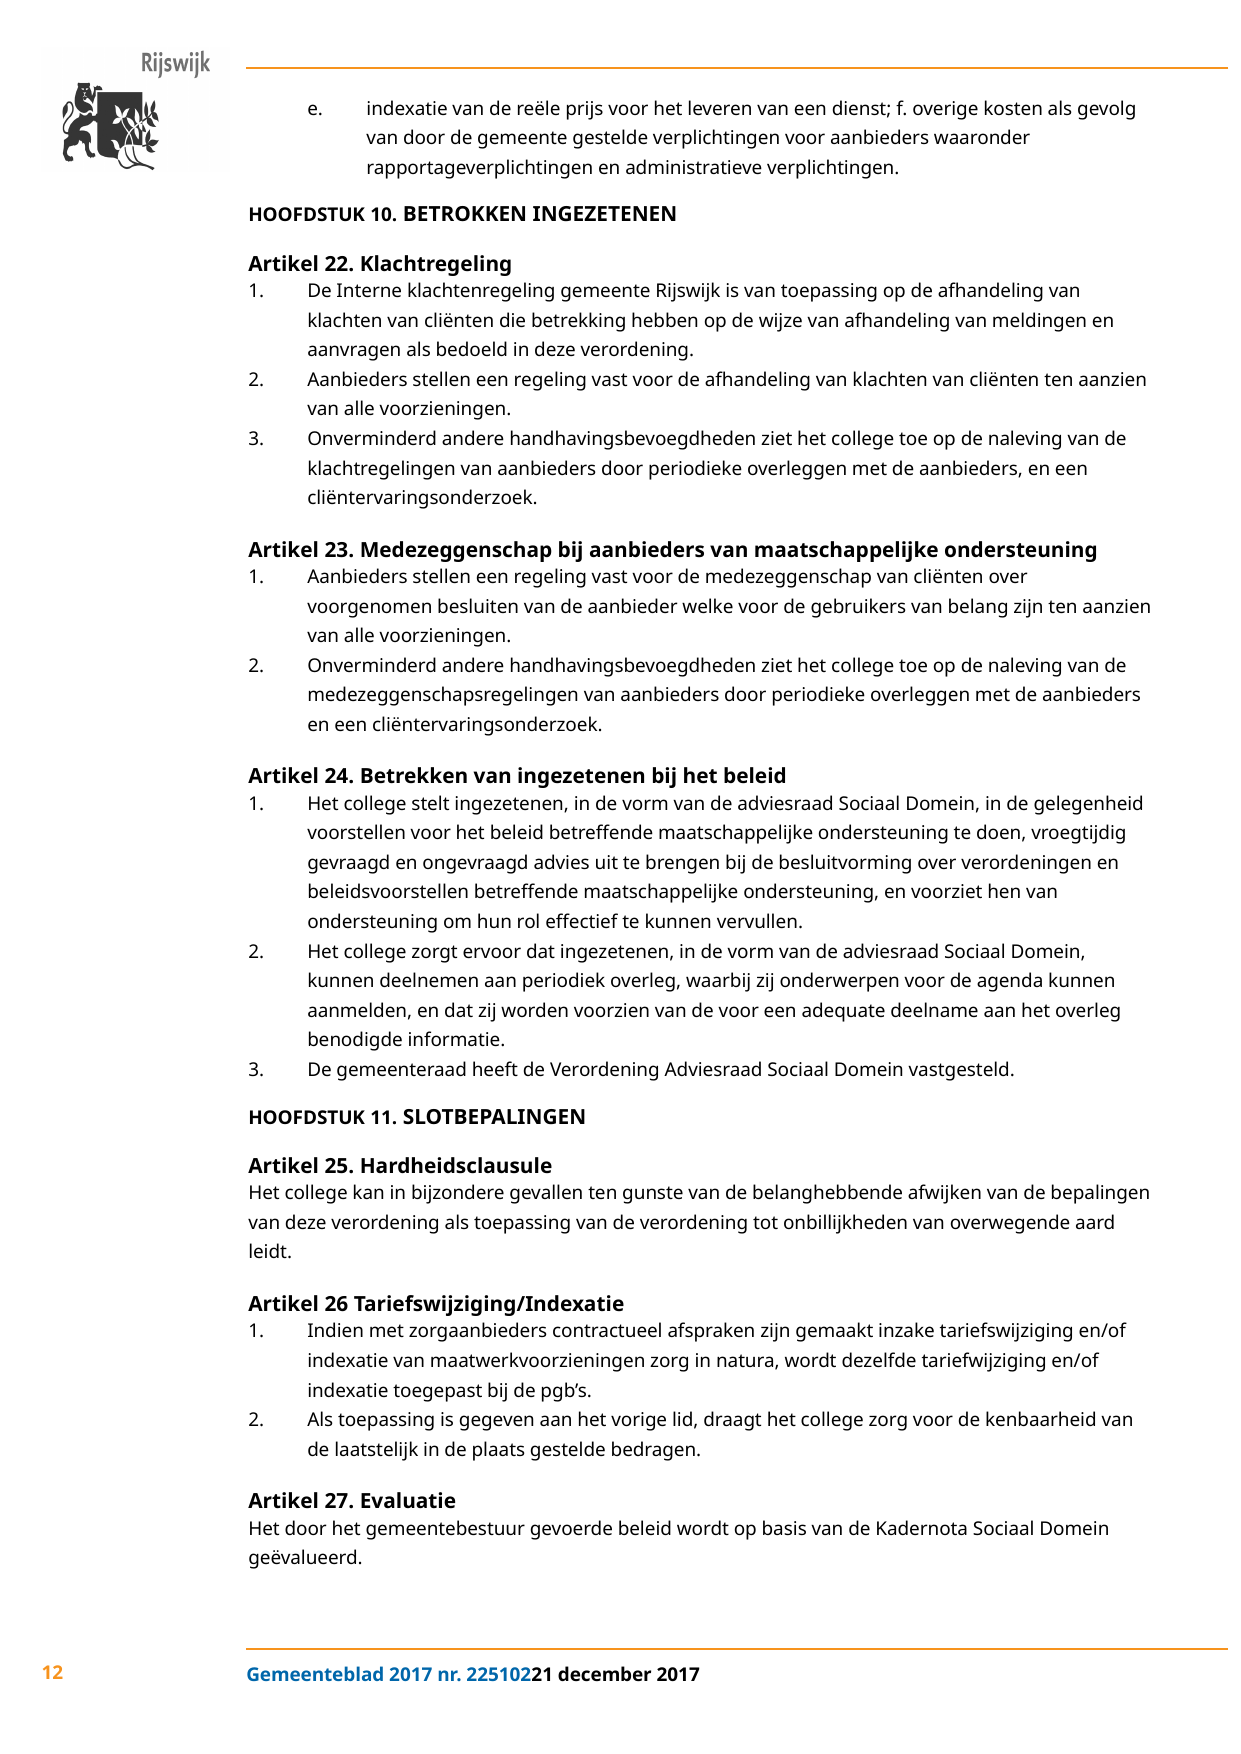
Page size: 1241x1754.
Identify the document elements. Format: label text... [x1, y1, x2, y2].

text Artikel 25. Hardheidsclausule [248, 1151, 1152, 1179]
text HOOFDSTUK 11. SLOTBEPALINGEN [248, 1102, 1152, 1130]
list Aanbieders stellen een regeling vast voor de medezeggenschap van cliënten over voorgenomen besluiten van de aanbieder welke voor de gebruikers van belang zijn ten aanzien van alle voorzieningen. [248, 563, 1152, 648]
text Artikel 23. Medezeggenschap bij aanbieders van maatschappelijke ondersteuning [248, 535, 1152, 563]
text Artikel 22. Klachtregeling [248, 249, 1152, 277]
picture [41, 47, 231, 172]
list Indien met zorgaanbieders contractueel afspraken zijn gemaakt inzake tariefswijziging en/of indexatie van maatwerkvoorzieningen zorg in natura, wordt dezelfde tariefwijziging en/of indexatie toegepast bij de pgb’s. [248, 1318, 1152, 1402]
list indexatie van de reële prijs voor het leveren van een dienst; f. overige kosten als gevolg van door de gemeente gestelde verplichtingen voor aanbieders waaronder rapportageverplichtingen en administratieve verplichtingen. [307, 95, 1152, 180]
list Onverminderd andere handhavingsbevoegdheden ziet het college toe op de naleving van de medezeggenschapsregelingen van aanbieders door periodieke overleggen met de aanbieders en een cliëntervaringsonderzoek. [248, 652, 1152, 737]
list Onverminderd andere handhavingsbevoegdheden ziet het college toe op de naleving van de klachtregelingen van aanbieders door periodieke overleggen met de aanbieders, en een cliëntervaringsonderzoek. [248, 425, 1152, 510]
text Artikel 27. Evaluatie [248, 1486, 1152, 1515]
list Het college zorgt ervoor dat ingezetenen, in de vorm van de adviesraad Sociaal Domein, kunnen deelnemen aan periodiek overleg, waarbij zij onderwerpen voor de agenda kunnen aanmelden, en dat zij worden voorzien van de voor een adequate deelname aan het overleg benodigde informatie. [248, 938, 1152, 1052]
text HOOFDSTUK 10. BETROKKEN INGEZETENEN [248, 199, 1152, 228]
text Artikel 24. Betrekken van ingezetenen bij het beleid [248, 762, 1152, 790]
list Aanbieders stellen een regeling vast voor de afhandeling van klachten van cliënten ten aanzien van alle voorzieningen. [248, 366, 1152, 421]
text Artikel 26 Tariefswijziging/Indexatie [248, 1289, 1152, 1318]
text Het college kan in bijzondere gevallen ten gunste van de belanghebbende afwijken van de bepalingen van deze verordening als toepassing van de verordening tot onbillijkheden van overwegende aard leidt. [248, 1179, 1152, 1264]
list De gemeenteraad heeft de Verordening Adviesraad Sociaal Domein vastgesteld. [248, 1056, 1152, 1082]
text Het door het gemeentebestuur gevoerde beleid wordt op basis van de Kadernota Sociaal Domein geëvalueerd. [248, 1515, 1152, 1570]
list De Interne klachtenregeling gemeente Rijswijk is van toepassing op de afhandeling van klachten van cliënten die betrekking hebben op de wijze van afhandeling van meldingen en aanvragen als bedoeld in deze verordening. [248, 277, 1152, 362]
list Het college stelt ingezetenen, in de vorm van de adviesraad Sociaal Domein, in de gelegenheid voorstellen voor het beleid betreffende maatschappelijke ondersteuning te doen, vroegtijdig gevraagd en ongevraagd advies uit te brengen bij de besluitvorming over verordeningen en beleidsvoorstellen betreffende maatschappelijke ondersteuning, en voorziet hen van ondersteuning om hun rol effectief te kunnen vervullen. [248, 790, 1152, 934]
list Als toepassing is gegeven aan het vorige lid, draagt het college zorg voor de kenbaarheid van de laatstelijk in de plaats gestelde bedragen. [248, 1406, 1152, 1462]
